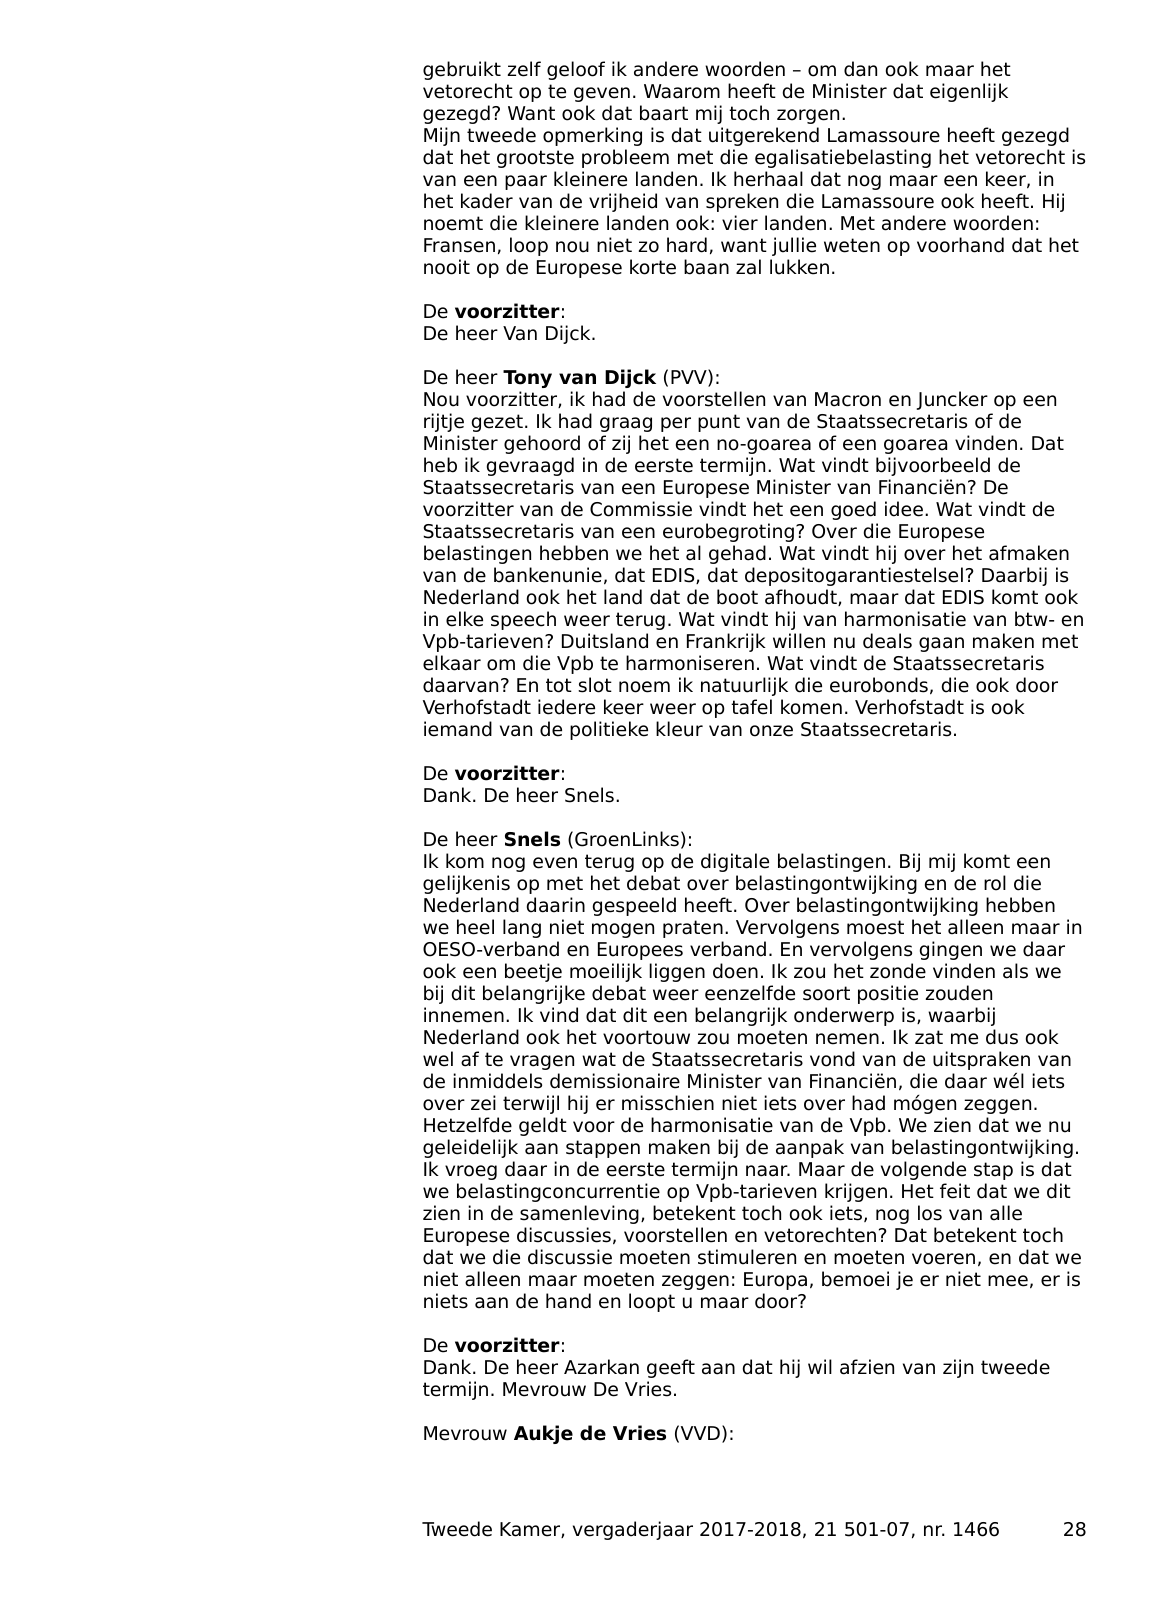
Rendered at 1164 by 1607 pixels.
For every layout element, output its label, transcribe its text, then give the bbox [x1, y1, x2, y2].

text Dank. De heer Azarkan geeft aan dat hij wil afzien van zijn tweede termijn. Mevrouw De Vries. [422, 1357, 1087, 1401]
text De heer Tony van Dijck (PVV): [422, 367, 1087, 389]
text De voorzitter: [422, 763, 1087, 785]
text De heer Snels (GroenLinks): [422, 829, 1087, 851]
text Hetzelfde geldt voor de harmonisatie van de Vpb. We zien dat we nu geleidelijk aan stappen maken bij de aanpak van belastingontwijking. Ik vroeg daar in de eerste termijn naar. Maar de volgende stap is dat we belastingconcurrentie op Vpb-tarieven krijgen. Het feit dat we dit zien in de samenleving, betekent toch ook iets, nog los van alle Europese discussies, voorstellen en vetorechten? Dat betekent toch dat we die discussie moeten stimuleren en moeten voeren, en dat we niet alleen maar moeten zeggen: Europa, bemoei je er niet mee, er is niets aan de hand en loopt u maar door? [422, 1115, 1087, 1313]
text Nou voorzitter, ik had de voorstellen van Macron en Juncker op een rijtje gezet. Ik had graag per punt van de Staatssecretaris of de Minister gehoord of zij het een no-goarea of een goarea vinden. Dat heb ik gevraagd in de eerste termijn. Wat vindt bijvoorbeeld de Staatssecretaris van een Europese Minister van Financiën? De voorzitter van de Commissie vindt het een goed idee. Wat vindt de Staatssecretaris van een eurobegroting? Over die Europese belastingen hebben we het al gehad. Wat vindt hij over het afmaken van de bankenunie, dat EDIS, dat depositogarantiestelsel? Daarbij is Nederland ook het land dat de boot afhoudt, maar dat EDIS komt ook in elke speech weer terug. Wat vindt hij van harmonisatie van btw- en Vpb-tarieven? Duitsland en Frankrijk willen nu deals gaan maken met elkaar om die Vpb te harmoniseren. Wat vindt de Staatssecretaris daarvan? En tot slot noem ik natuurlijk die eurobonds, die ook door Verhofstadt iedere keer weer op tafel komen. Verhofstadt is ook iemand van de politieke kleur van onze Staatssecretaris. [422, 389, 1087, 741]
text gebruikt zelf geloof ik andere woorden – om dan ook maar het vetorecht op te geven. Waarom heeft de Minister dat eigenlijk gezegd? Want ook dat baart mij toch zorgen. [422, 59, 1087, 125]
text Mevrouw Aukje de Vries (VVD): [422, 1423, 1087, 1445]
text Dank. De heer Snels. [422, 785, 1087, 807]
text Ik kom nog even terug op de digitale belastingen. Bij mij komt een gelijkenis op met het debat over belastingontwijking en de rol die Nederland daarin gespeeld heeft. Over belastingontwijking hebben we heel lang niet mogen praten. Vervolgens moest het alleen maar in OESO-verband en Europees verband. En vervolgens gingen we daar ook een beetje moeilijk liggen doen. Ik zou het zonde vinden als we bij dit belangrijke debat weer eenzelfde soort positie zouden innemen. Ik vind dat dit een belangrijk onderwerp is, waarbij Nederland ook het voortouw zou moeten nemen. Ik zat me dus ook wel af te vragen wat de Staatssecretaris vond van de uitspraken van de inmiddels demissionaire Minister van Financiën, die daar wél iets over zei terwijl hij er misschien niet iets over had mógen zeggen. [422, 851, 1087, 1115]
text De voorzitter: [422, 301, 1087, 323]
text De voorzitter: [422, 1335, 1087, 1357]
text Mijn tweede opmerking is dat uitgerekend Lamassoure heeft gezegd dat het grootste probleem met die egalisatiebelasting het vetorecht is van een paar kleinere landen. Ik herhaal dat nog maar een keer, in het kader van de vrijheid van spreken die Lamassoure ook heeft. Hij noemt die kleinere landen ook: vier landen. Met andere woorden: Fransen, loop nou niet zo hard, want jullie weten op voorhand dat het nooit op de Europese korte baan zal lukken. [422, 125, 1087, 279]
text De heer Van Dijck. [422, 323, 1087, 345]
